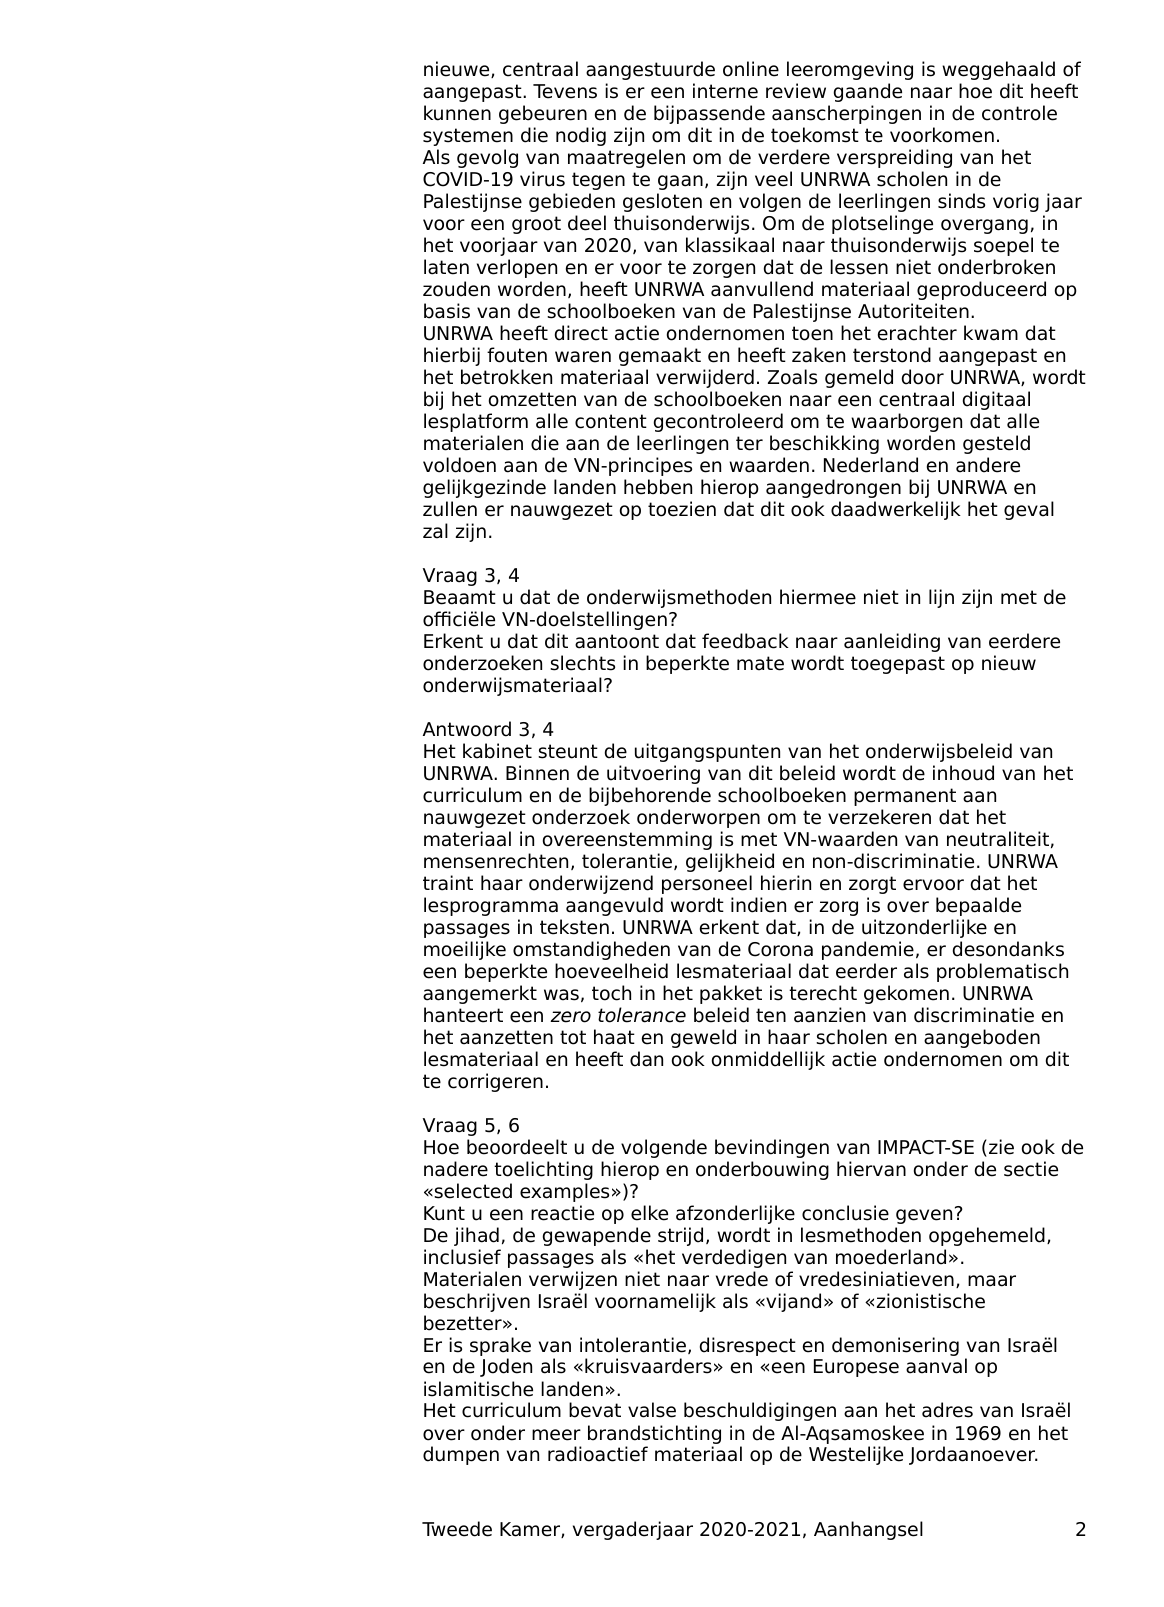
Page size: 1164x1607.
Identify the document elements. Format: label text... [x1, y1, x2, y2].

text Er is sprake van intolerantie, disrespect en demonisering van Israël en de Joden als «kruisvaarders» en «een Europese aanval op islamitische landen». [422, 1334, 1087, 1400]
text UNRWA heeft direct actie ondernomen toen het erachter kwam dat hierbij fouten waren gemaakt en heeft zaken terstond aangepast en het betrokken materiaal verwijderd. Zoals gemeld door UNRWA, wordt bij het omzetten van de schoolboeken naar een centraal digitaal lesplatform alle content gecontroleerd om te waarborgen dat alle materialen die aan de leerlingen ter beschikking worden gesteld voldoen aan de VN-principes en waarden. Nederland en andere gelijkgezinde landen hebben hierop aangedrongen bij UNRWA en zullen er nauwgezet op toezien dat dit ook daadwerkelijk het geval zal zijn. [422, 323, 1087, 543]
text nieuwe, centraal aangestuurde online leeromgeving is weggehaald of aangepast. Tevens is er een interne review gaande naar hoe dit heeft kunnen gebeuren en de bijpassende aanscherpingen in de controle systemen die nodig zijn om dit in de toekomst te voorkomen. [422, 59, 1087, 147]
text Antwoord 3, 4 [422, 719, 1087, 741]
text Kunt u een reactie op elke afzonderlijke conclusie geven? [422, 1203, 1087, 1224]
text Beaamt u dat de onderwijsmethoden hiermee niet in lijn zijn met de officiële VN-doelstellingen? [422, 587, 1087, 631]
text De jihad, de gewapende strijd, wordt in lesmethoden opgehemeld, inclusief passages als «het verdedigen van moederland». [422, 1224, 1087, 1268]
text Hoe beoordeelt u de volgende bevindingen van IMPACT-SE (zie ook de nadere toelichting hierop en onderbouwing hiervan onder de sectie «selected examples»)? [422, 1137, 1087, 1203]
text Het kabinet steunt de uitgangspunten van het onderwijsbeleid van UNRWA. Binnen de uitvoering van dit beleid wordt de inhoud van het curriculum en de bijbehorende schoolboeken permanent aan nauwgezet onderzoek onderworpen om te verzekeren dat het materiaal in overeenstemming is met VN-waarden van neutraliteit, mensenrechten, tolerantie, gelijkheid en non-discriminatie. UNRWA traint haar onderwijzend personeel hierin en zorgt ervoor dat het lesprogramma aangevuld wordt indien er zorg is over bepaalde passages in teksten. UNRWA erkent dat, in de uitzonderlijke en moeilijke omstandigheden van de Corona pandemie, er desondanks een beperkte hoeveelheid lesmateriaal dat eerder als problematisch aangemerkt was, toch in het pakket is terecht gekomen. UNRWA hanteert een zero tolerance beleid ten aanzien van discriminatie en het aanzetten tot haat en geweld in haar scholen en aangeboden lesmateriaal en heeft dan ook onmiddellijk actie ondernomen om dit te corrigeren. [422, 741, 1087, 1092]
text Erkent u dat dit aantoont dat feedback naar aanleiding van eerdere onderzoeken slechts in beperkte mate wordt toegepast op nieuw onderwijsmateriaal? [422, 631, 1087, 697]
text Vraag 5, 6 [422, 1115, 1087, 1137]
text Als gevolg van maatregelen om de verdere verspreiding van het COVID-19 virus tegen te gaan, zijn veel UNRWA scholen in de Palestijnse gebieden gesloten en volgen de leerlingen sinds vorig jaar voor een groot deel thuisonderwijs. Om de plotselinge overgang, in het voorjaar van 2020, van klassikaal naar thuisonderwijs soepel te laten verlopen en er voor te zorgen dat de lessen niet onderbroken zouden worden, heeft UNRWA aanvullend materiaal geproduceerd op basis van de schoolboeken van de Palestijnse Autoriteiten. [422, 147, 1087, 323]
text Vraag 3, 4 [422, 565, 1087, 587]
text Materialen verwijzen niet naar vrede of vredesiniatieven, maar beschrijven Israël voornamelijk als «vijand» of «zionistische bezetter». [422, 1268, 1087, 1334]
text Het curriculum bevat valse beschuldigingen aan het adres van Israël over onder meer brandstichting in de Al-Aqsamoskee in 1969 en het dumpen van radioactief materiaal op de Westelijke Jordaanoever. [422, 1400, 1087, 1466]
